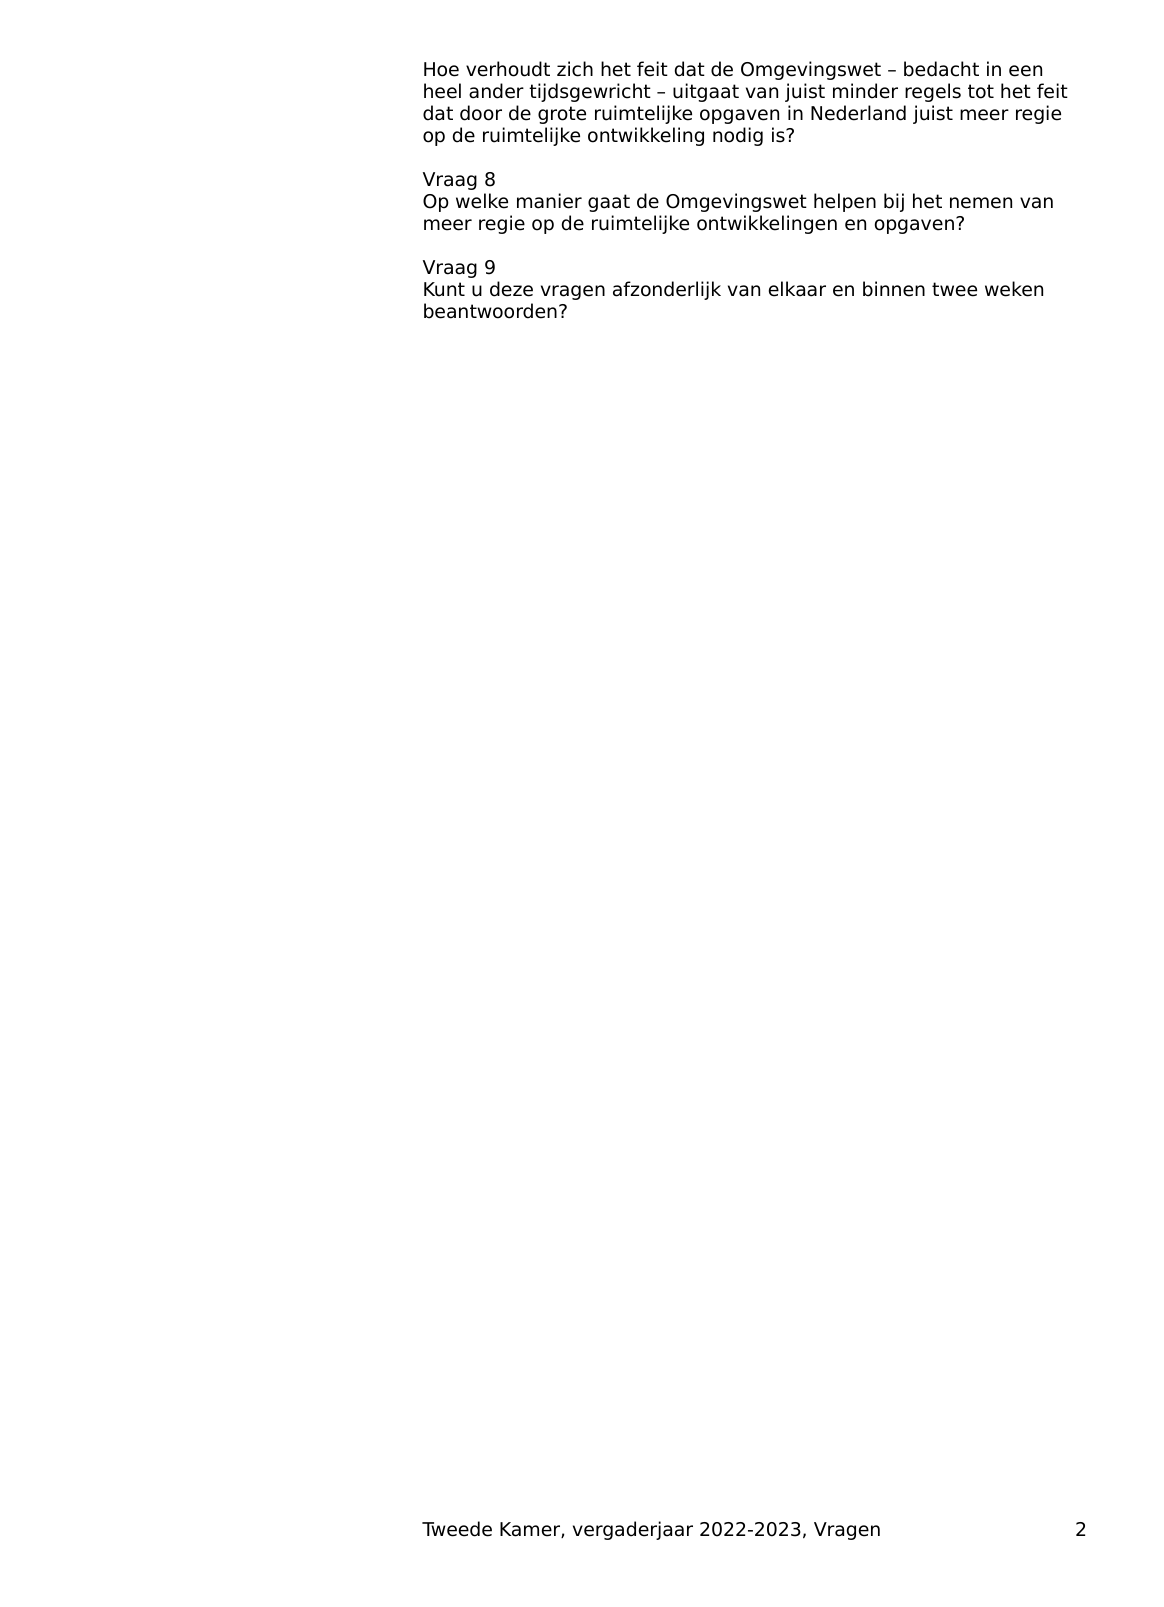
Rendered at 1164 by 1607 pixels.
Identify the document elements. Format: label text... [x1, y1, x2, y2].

text Vraag 9 [422, 257, 1087, 279]
text Kunt u deze vragen afzonderlijk van elkaar en binnen twee weken beantwoorden? [422, 279, 1087, 323]
text Vraag 8 [422, 169, 1087, 191]
text Op welke manier gaat de Omgevingswet helpen bij het nemen van meer regie op de ruimtelijke ontwikkelingen en opgaven? [422, 191, 1087, 235]
text Hoe verhoudt zich het feit dat de Omgevingswet – bedacht in een heel ander tijdsgewricht – uitgaat van juist minder regels tot het feit dat door de grote ruimtelijke opgaven in Nederland juist meer regie op de ruimtelijke ontwikkeling nodig is? [422, 59, 1087, 147]
